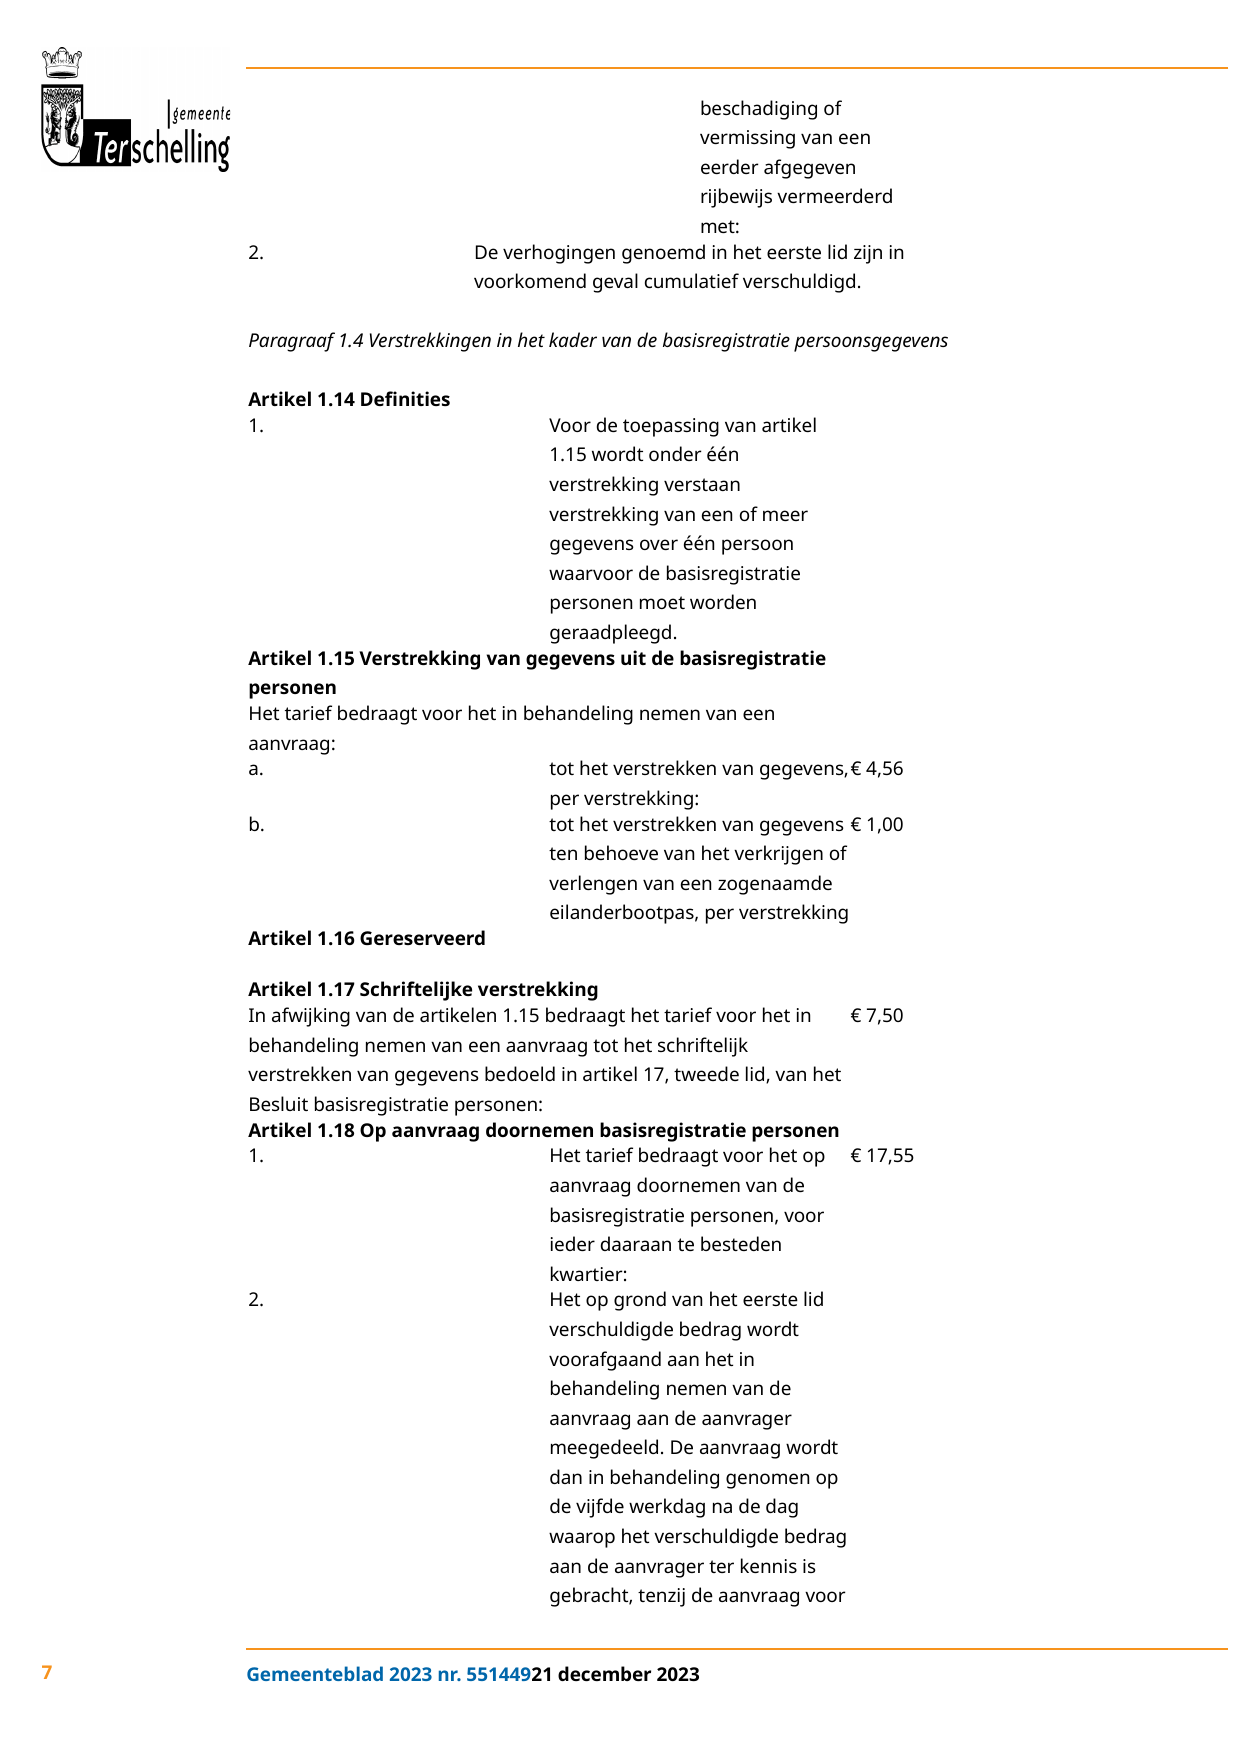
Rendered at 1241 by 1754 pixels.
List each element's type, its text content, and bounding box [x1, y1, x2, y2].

table_cell € 7,50 [850, 1003, 1152, 1117]
table_cell Artikel 1.15 Verstrekking van gegevens uit de basisregistratie personen [248, 645, 850, 700]
table_cell Artikel 1.17 Schriftelijke verstrekking [248, 977, 850, 1002]
table_cell [850, 1287, 1152, 1608]
table_cell In afwijking van de artikelen 1.15 bedraagt het tarief voor het in behandeling nemen van een aanvraag tot het schriftelijk verstrekken van gegevens bedoeld in artikel 17, tweede lid, van het Besluit basisregistratie personen: [248, 1003, 850, 1117]
table_cell € 17,55 [850, 1143, 1152, 1287]
table_header [850, 386, 1152, 412]
table_cell [850, 700, 1152, 755]
table_cell tot het verstrekken van gegevens, per verstrekking: [549, 755, 850, 811]
table_cell [850, 977, 1152, 1002]
table_cell Voor de toepassing van artikel 1.15 wordt onder één verstrekking verstaan verstrekking van een of meer gegevens over één persoon waarvoor de basisregistratie personen moet worden geraadpleegd. [549, 412, 850, 645]
table_cell Artikel 1.16 Gereserveerd [248, 925, 850, 951]
table_cell [850, 412, 1152, 645]
table_cell [850, 645, 1152, 700]
table_cell 1. [248, 1143, 549, 1287]
table_cell Artikel 1.18 Op aanvraag doornemen basisregistratie personen [248, 1117, 850, 1143]
table_cell [248, 95, 474, 239]
table_cell 2. [248, 1287, 549, 1608]
table_cell De verhogingen genoemd in het eerste lid zijn in voorkomend geval cumulatief verschuldigd. [474, 239, 926, 294]
table_cell [926, 239, 1152, 294]
table_cell tot het verstrekken van gegevens ten behoeve van het verkrijgen of verlengen van een zogenaamde eilanderbootpas, per verstrekking [549, 811, 850, 925]
table_cell [850, 1117, 1152, 1143]
table_cell [248, 951, 850, 977]
text Paragraaf 1.4 Verstrekkingen in het kader van de basisregistratie persoonsgegevens [248, 327, 1152, 353]
table_cell Het tarief bedraagt voor het op aanvraag doornemen van de basisregistratie personen, voor ieder daaraan te besteden kwartier: [549, 1143, 850, 1287]
table_cell [474, 95, 700, 239]
table_header Artikel 1.14 Definities [248, 386, 850, 412]
picture [41, 47, 231, 172]
table_cell [850, 925, 1152, 951]
table_cell 2. [248, 239, 474, 294]
table_cell 1. [248, 412, 549, 645]
table_cell € 4,56 [850, 755, 1152, 811]
table_cell [926, 95, 1152, 239]
table_cell Het tarief bedraagt voor het in behandeling nemen van een aanvraag: [248, 700, 850, 755]
table_cell beschadiging of vermissing van een eerder afgegeven rijbewijs vermeerderd met: [700, 95, 926, 239]
table_cell [850, 951, 1152, 977]
table_cell € 1,00 [850, 811, 1152, 925]
table_cell Het op grond van het eerste lid verschuldigde bedrag wordt voorafgaand aan het in behandeling nemen van de aanvraag aan de aanvrager meegedeeld. De aanvraag wordt dan in behandeling genomen op de vijfde werkdag na de dag waarop het verschuldigde bedrag aan de aanvrager ter kennis is gebracht, tenzij de aanvraag voor [549, 1287, 850, 1608]
table_cell a. [248, 755, 549, 811]
table_cell b. [248, 811, 549, 925]
